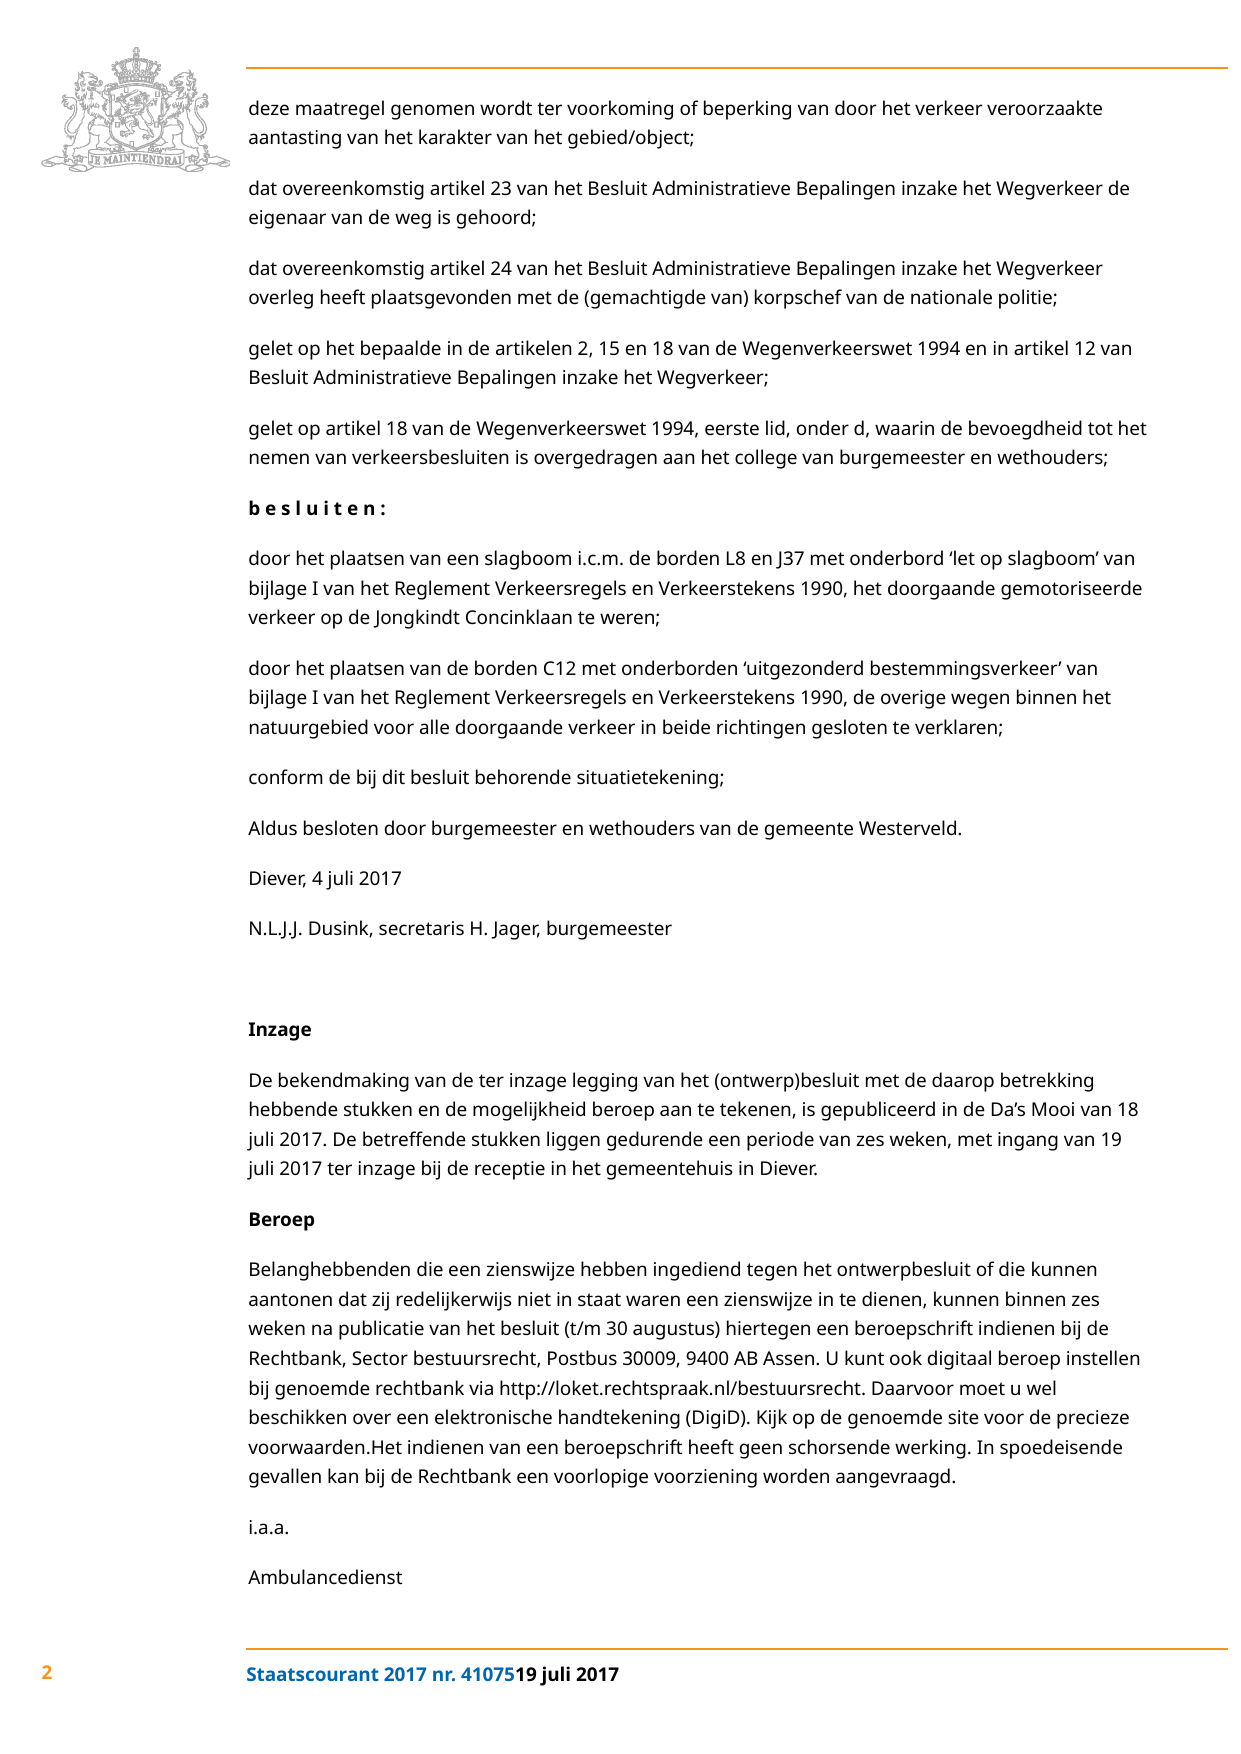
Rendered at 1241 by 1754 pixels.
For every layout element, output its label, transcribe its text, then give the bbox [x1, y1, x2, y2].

text De bekendmaking van de ter inzage legging van het (ontwerp)besluit met de daarop betrekking hebbende stukken en de mogelijkheid beroep aan te tekenen, is gepubliceerd in de Da’s Mooi van 18 juli 2017. De betreffende stukken liggen gedurende een periode van zes weken, met ingang van 19 juli 2017 ter inzage bij de receptie in het gemeentehuis in Diever. [248, 1067, 1152, 1181]
text door het plaatsen van de borden C12 met onderborden ‘uitgezonderd bestemmingsverkeer’ van bijlage I van het Reglement Verkeersregels en Verkeerstekens 1990, de overige wegen binnen het natuurgebied voor alle doorgaande verkeer in beide richtingen gesloten te verklaren; [248, 655, 1152, 740]
text N.L.J.J. Dusink, secretaris H. Jager, burgemeester [248, 916, 1152, 941]
text Belanghebbenden die een zienswijze hebben ingediend tegen het ontwerpbesluit of die kunnen aantonen dat zij redelijkerwijs niet in staat waren een zienswijze in te dienen, kunnen binnen zes weken na publicatie van het besluit (t/m 30 augustus) hiertegen een beroepschrift indienen bij de Rechtbank, Sector bestuursrecht, Postbus 30009, 9400 AB Assen. U kunt ook digitaal beroep instellen bij genoemde rechtbank via http://loket.rechtspraak.nl/bestuursrecht. Daarvoor moet u wel beschikken over een elektronische handtekening (DigiD). Kijk op de genoemde site voor de precieze voorwaarden.Het indienen van een beroepschrift heeft geen schorsende werking. In spoedeisende gevallen kan bij de Rechtbank een voorlopige voorziening worden aangevraagd. [248, 1256, 1152, 1489]
text Diever, 4 juli 2017 [248, 865, 1152, 891]
text gelet op het bepaalde in de artikelen 2, 15 en 18 van de Wegenverkeerswet 1994 en in artikel 12 van Besluit Administratieve Bepalingen inzake het Wegverkeer; [248, 335, 1152, 390]
text Ambulancedienst [248, 1564, 1152, 1590]
text dat overeenkomstig artikel 23 van het Besluit Administratieve Bepalingen inzake het Wegverkeer de eigenaar van de weg is gehoord; [248, 175, 1152, 230]
text Beroep [248, 1206, 1152, 1232]
text door het plaatsen van een slagboom i.c.m. de borden L8 en J37 met onderbord ‘let op slagboom’ van bijlage I van het Reglement Verkeersregels en Verkeerstekens 1990, het doorgaande gemotoriseerde verkeer op de Jongkindt Concinklaan te weren; [248, 545, 1152, 630]
text i.a.a. [248, 1514, 1152, 1540]
text deze maatregel genomen wordt ter voorkoming of beperking van door het verkeer veroorzaakte aantasting van het karakter van het gebied/object; [248, 95, 1152, 150]
text dat overeenkomstig artikel 24 van het Besluit Administratieve Bepalingen inzake het Wegverkeer overleg heeft plaatsgevonden met de (gemachtigde van) korpschef van de nationale politie; [248, 255, 1152, 310]
text Inzage [248, 1016, 1152, 1042]
text conform de bij dit besluit behorende situatietekening; [248, 764, 1152, 790]
text b e s l u i t e n : [248, 495, 1152, 521]
text Aldus besloten door burgemeester en wethouders van de gemeente Westerveld. [248, 815, 1152, 841]
picture [41, 47, 231, 172]
text gelet op artikel 18 van de Wegenverkeerswet 1994, eerste lid, onder d, waarin de bevoegdheid tot het nemen van verkeersbesluiten is overgedragen aan het college van burgemeester en wethouders; [248, 415, 1152, 470]
